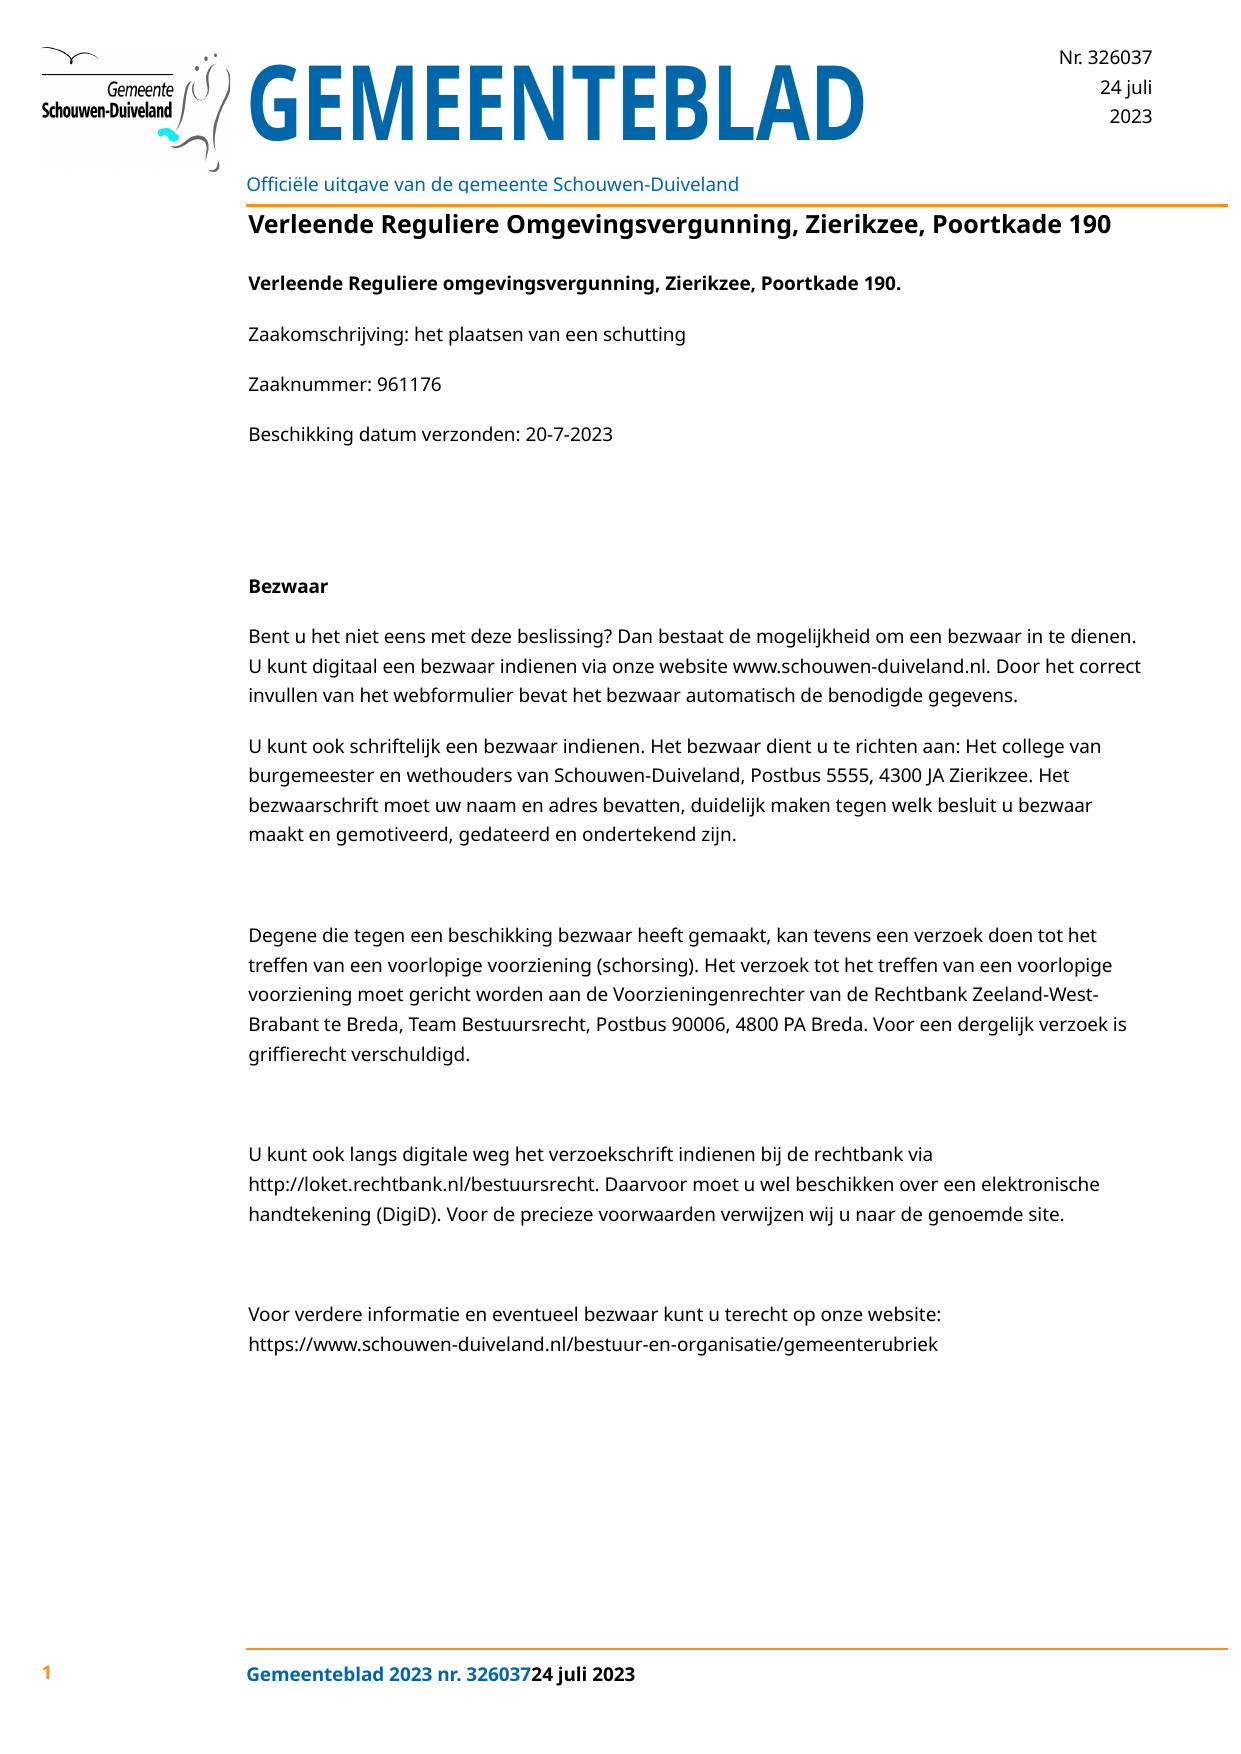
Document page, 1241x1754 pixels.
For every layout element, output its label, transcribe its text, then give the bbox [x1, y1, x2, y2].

text U kunt ook langs digitale weg het verzoekschrift indienen bij de rechtbank via http://loket.rechtbank.nl/bestuursrecht. Daarvoor moet u wel beschikken over een elektronische handtekening (DigiD). Voor de precieze voorwaarden verwijzen wij u naar de genoemde site. [248, 1142, 1152, 1226]
picture [41, 47, 231, 172]
text Verleende Reguliere omgevingsvergunning, Zierikzee, Poortkade 190. [248, 270, 1152, 296]
text Degene die tegen een beschikking bezwaar heeft gemaakt, kan tevens een verzoek doen tot het treffen van een voorlopige voorziening (schorsing). Het verzoek tot het treffen van een voorlopige voorziening moet gericht worden aan de Voorzieningenrechter van de Rechtbank Zeeland-West-Brabant te Breda, Team Bestuursrecht, Postbus 90006, 4800 PA Breda. Voor een dergelijk verzoek is griffierecht verschuldigd. [248, 922, 1152, 1066]
text Beschikking datum verzonden: 20-7-2023 [248, 422, 1152, 447]
text Verleende Reguliere Omgevingsvergunning, Zierikzee, Poortkade 190 [248, 207, 1152, 241]
text Bezwaar [248, 573, 1152, 598]
text U kunt ook schriftelijk een bezwaar indienen. Het bezwaar dient u te richten aan: Het college van burgemeester en wethouders van Schouwen-Duiveland, Postbus 5555, 4300 JA Zierikzee. Het bezwaarschrift moet uw naam en adres bevatten, duidelijk maken tegen welk besluit u bezwaar maakt en gemotiveerd, gedateerd en ondertekend zijn. [248, 733, 1152, 847]
text Voor verdere informatie en eventueel bezwaar kunt u terecht op onze website: https://www.schouwen-duiveland.nl/bestuur-en-organisatie/gemeenterubriek [248, 1302, 1152, 1357]
text Bent u het niet eens met deze beslissing? Dan bestaat de mogelijkheid om een bezwaar in te dienen. U kunt digitaal een bezwaar indienen via onze website www.schouwen-duiveland.nl. Door het correct invullen van het webformulier bevat het bezwaar automatisch de benodigde gegevens. [248, 623, 1152, 708]
text Zaaknummer: 961176 [248, 371, 1152, 397]
text Zaakomschrijving: het plaatsen van een schutting [248, 321, 1152, 346]
